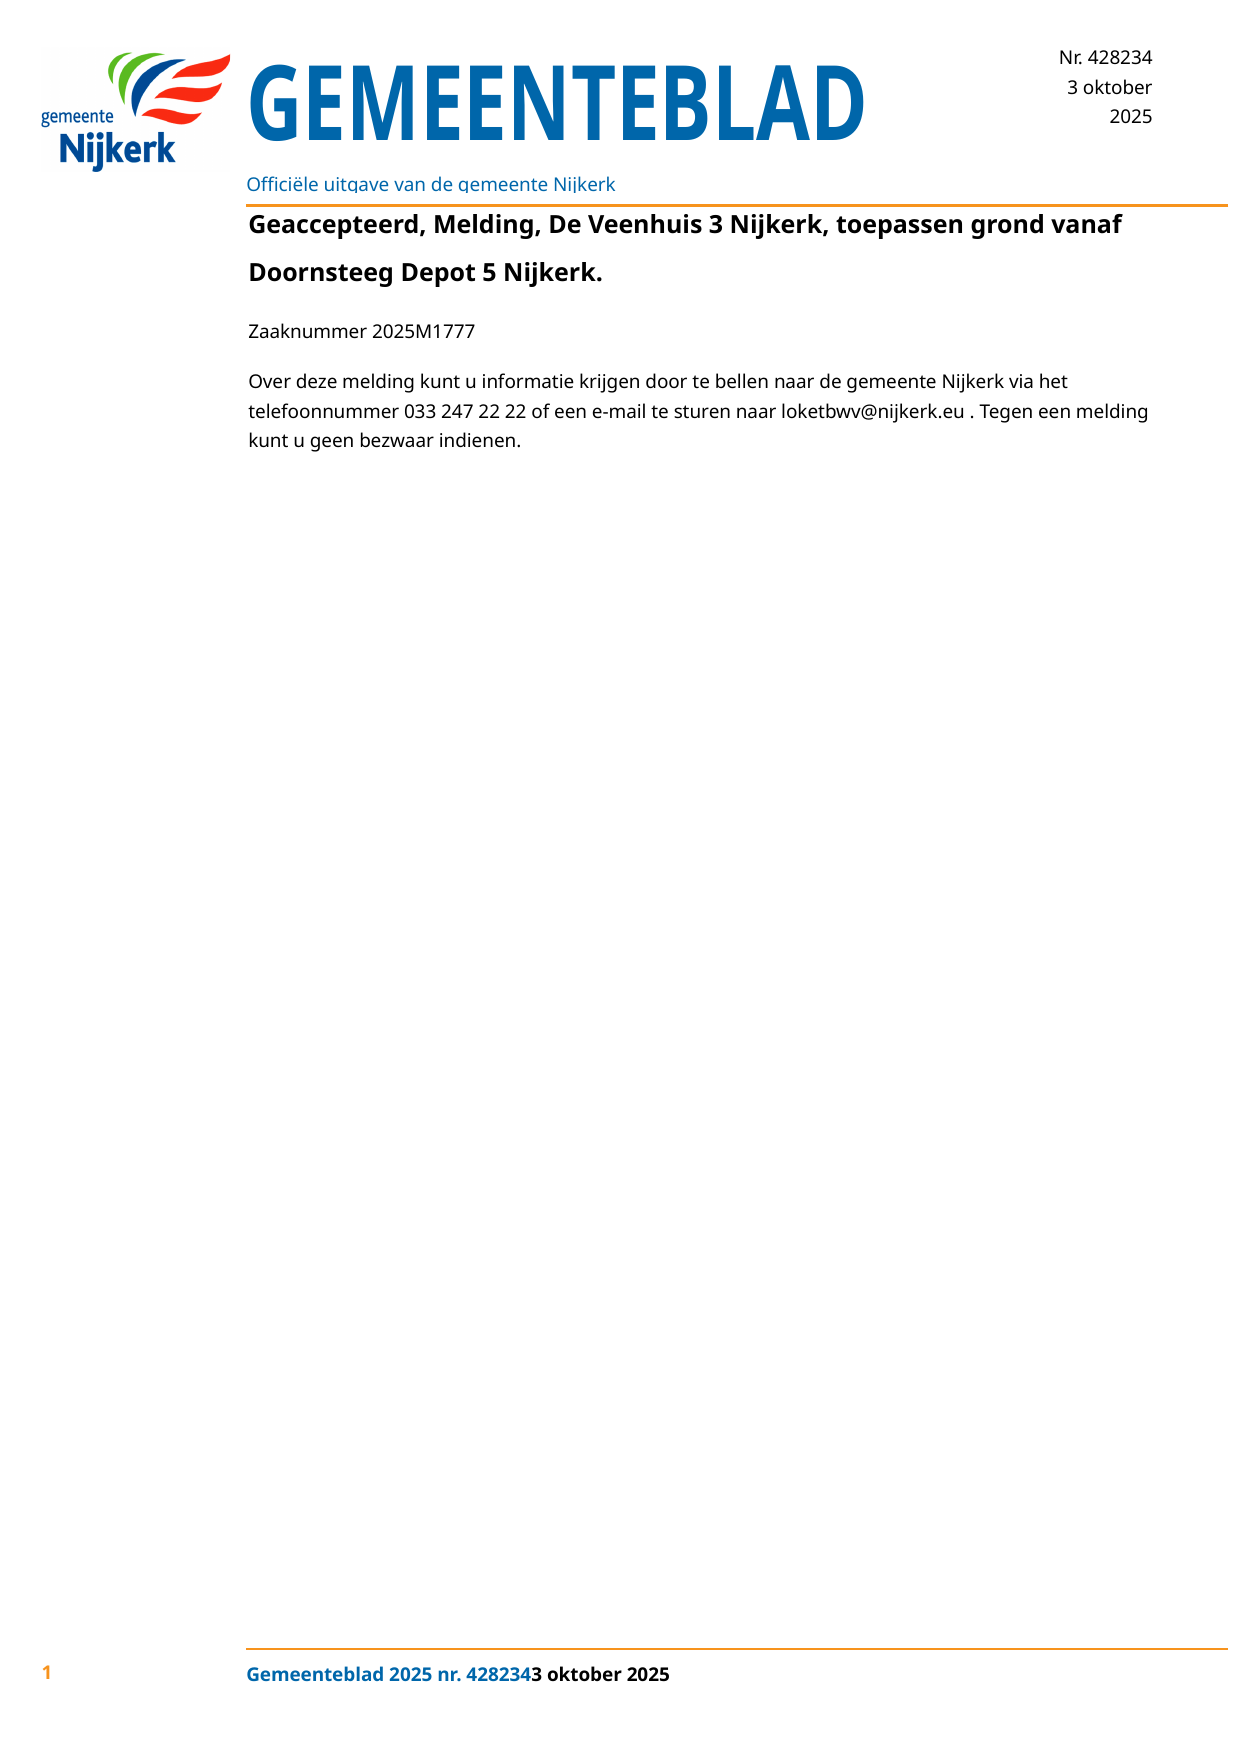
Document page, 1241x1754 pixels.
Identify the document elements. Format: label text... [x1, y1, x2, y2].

text Geaccepteerd, Melding, De Veenhuis 3 Nijkerk, toepassen grond vanaf Doornsteeg Depot 5 Nijkerk. [248, 207, 1152, 288]
text Over deze melding kunt u informatie krijgen door te bellen naar de gemeente Nijkerk via het telefoonnummer 033 247 22 22 of een e-mail te sturen naar loketbwv@nijkerk.eu . Tegen een melding kunt u geen bezwaar indienen. [248, 368, 1152, 453]
picture [41, 47, 231, 172]
text Zaaknummer 2025M1777 [248, 318, 1152, 344]
